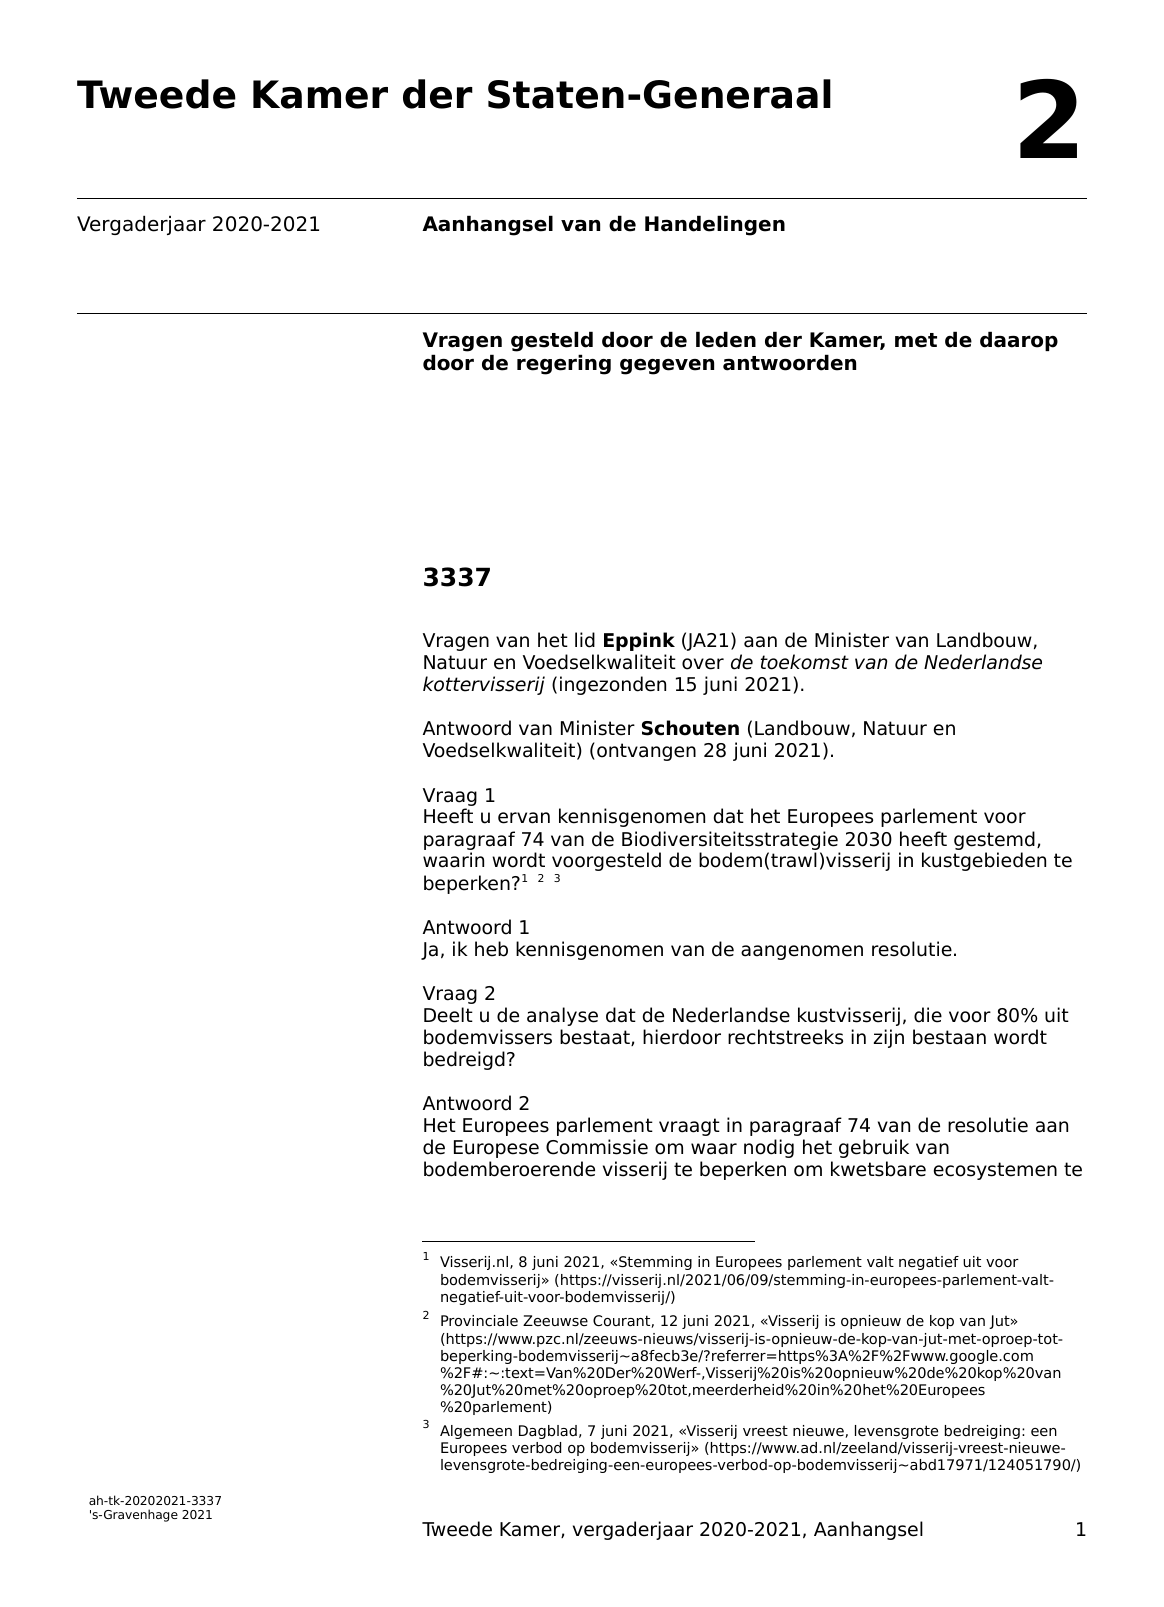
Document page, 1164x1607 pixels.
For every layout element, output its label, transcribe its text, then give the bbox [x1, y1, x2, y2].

table_cell Vergaderjaar 2020-2021 [77, 199, 422, 313]
text Provinciale Zeeuwse Courant, 12 juni 2021, «Visserij is opnieuw de kop van Jut» (https://www.pzc.nl/zeeuws-nieuws/visserij-is-opnieuw-de-kop-van-jut-met-oproep-tot-beperking-bodemvisserij~a8fecb3e/?referrer=https%3A%2F%2Fwww.google.com%2F#:~:text=Van%20Der%20Werf-,Visserij%20is%20opnieuw%20de%20kop%20van%20Jut%20met%20oproep%20tot,meerderheid%20in%20het%20Europees%20parlement) [422, 1309, 1087, 1416]
text Antwoord van Minister Schouten (Landbouw, Natuur en Voedselkwaliteit) (ontvangen 28 juni 2021). [422, 718, 1087, 762]
text Heeft u ervan kennisgenomen dat het Europees parlement voor paragraaf 74 van de Biodiversiteitsstrategie 2030 heeft gestemd, waarin wordt voorgesteld de bodem(trawl)visserij in kustgebieden te beperken? [422, 806, 1087, 894]
table_header 2 [886, 59, 1087, 198]
text 3337 [422, 563, 1087, 592]
table_cell Aanhangsel van de Handelingen [422, 199, 1087, 313]
text Ja, ik heb kennisgenomen van de aangenomen resolutie. [422, 938, 1087, 961]
text Antwoord 2 [422, 1093, 1087, 1115]
text Antwoord 1 [422, 917, 1087, 938]
text Vraag 1 [422, 784, 1087, 806]
text Vragen van het lid Eppink (JA21) aan de Minister van Landbouw, Natuur en Voedselkwaliteit over de toekomst van de Nederlandse kottervisserij (ingezonden 15 juni 2021). [422, 630, 1087, 696]
text Visserij.nl, 8 juni 2021, «Stemming in Europees parlement valt negatief uit voor bodemvisserij» (https://visserij.nl/2021/06/09/stemming-in-europees-parlement-valt-negatief-uit-voor-bodemvisserij/) [422, 1250, 1087, 1306]
table_cell [77, 314, 422, 375]
table_header Tweede Kamer der Staten-Generaal [77, 59, 886, 198]
text Deelt u de analyse dat de Nederlandse kustvisserij, die voor 80% uit bodemvissers bestaat, hierdoor rechtstreeks in zijn bestaan wordt bedreigd? [422, 1005, 1087, 1071]
text 's-Gravenhage 2021 [88, 1508, 323, 1522]
text Het Europees parlement vraagt in paragraaf 74 van de resolutie aan de Europese Commissie om waar nodig het gebruik van bodemberoerende visserij te beperken om kwetsbare ecosystemen te [422, 1115, 1087, 1181]
text Algemeen Dagblad, 7 juni 2021, «Visserij vreest nieuwe, levensgrote bedreiging: een Europees verbod op bodemvisserij» (https://www.ad.nl/zeeland/visserij-vreest-nieuwe-levensgrote-bedreiging-een-europees-verbod-op-bodemvisserij~abd17971/124051790/) [422, 1418, 1087, 1474]
text ah-tk-20202021-3337 [88, 1494, 323, 1508]
table_cell Vragen gesteld door de leden der Kamer, met de daarop door de regering gegeven antwoorden [422, 314, 1087, 375]
text Vraag 2 [422, 983, 1087, 1005]
